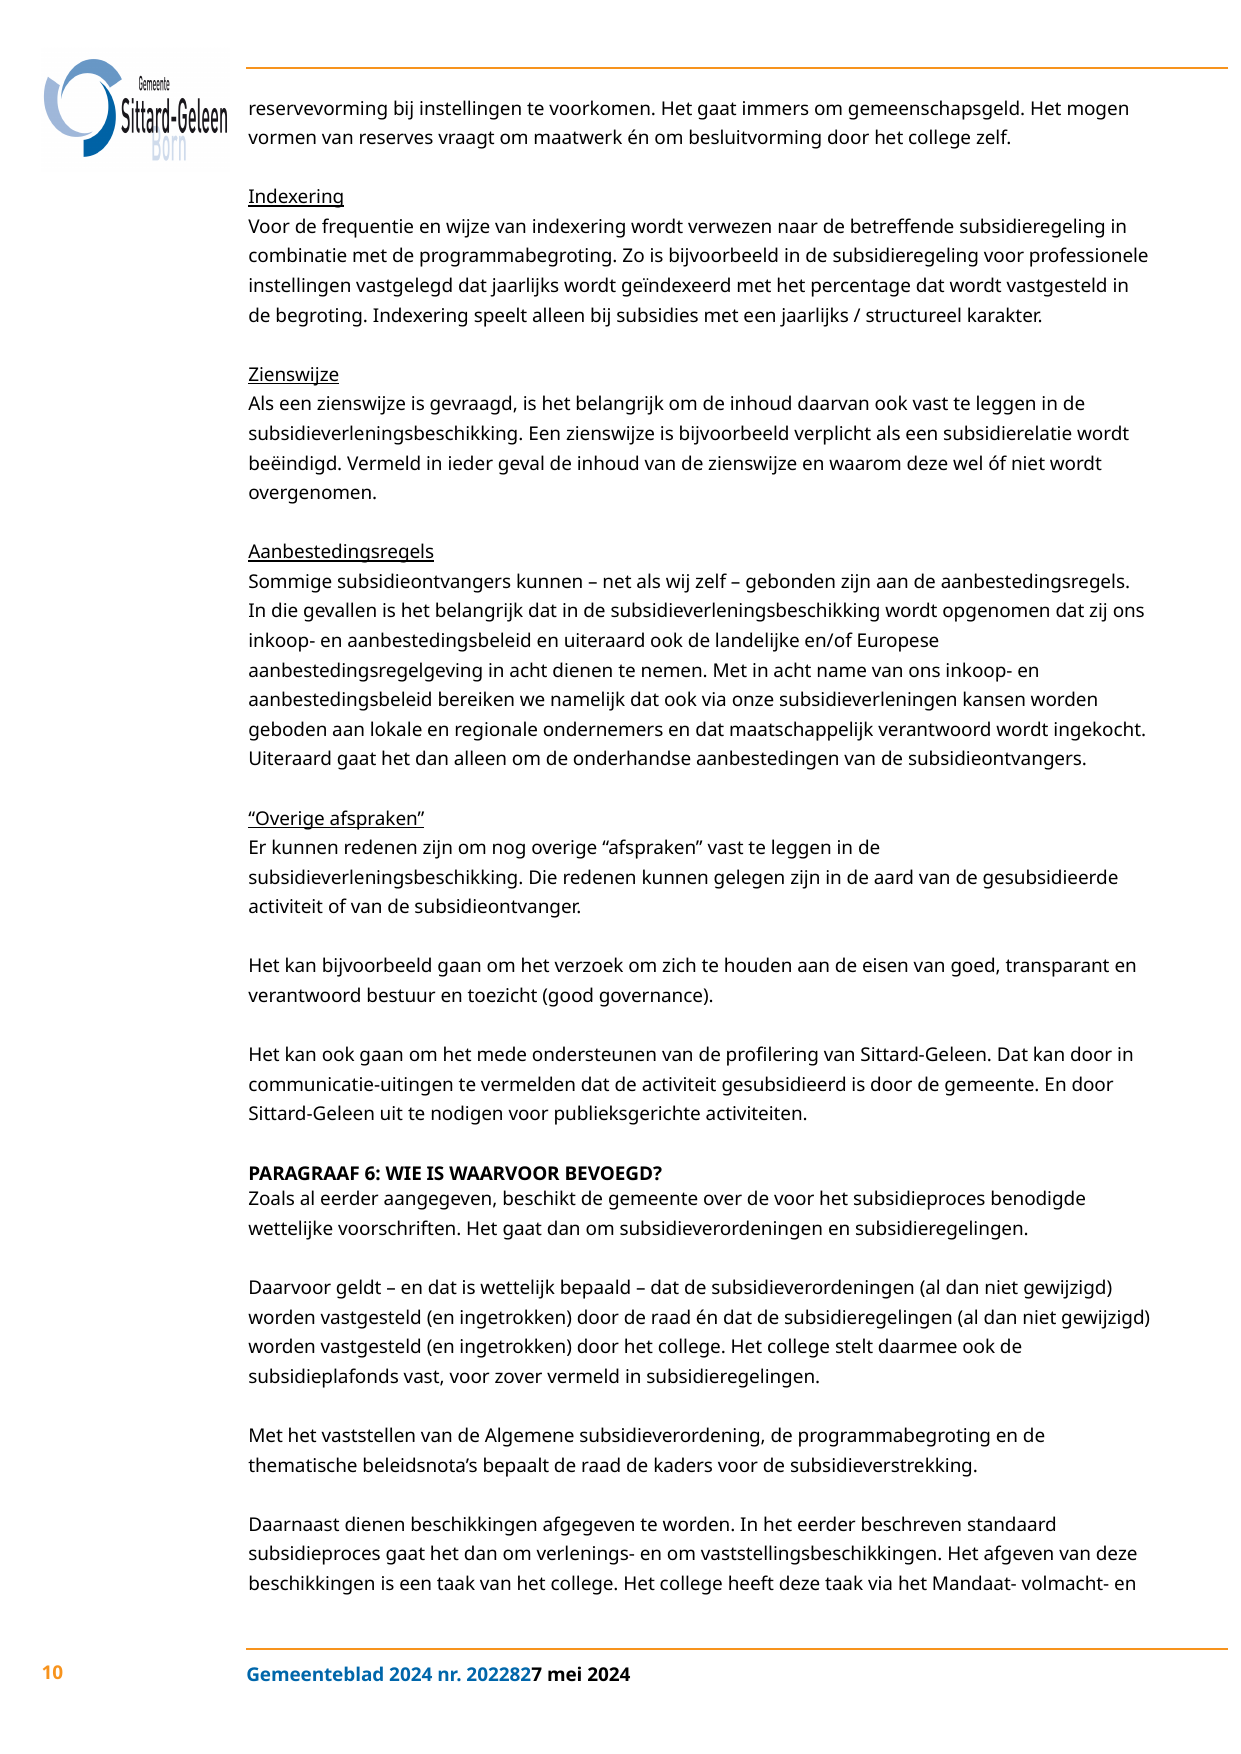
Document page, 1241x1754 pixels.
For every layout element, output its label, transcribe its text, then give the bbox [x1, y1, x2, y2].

text “Overige afspraken” [248, 805, 1152, 831]
text Met het vaststellen van de Algemene subsidieverordening, de programmabegroting en de thematische beleidsnota’s bepaalt de raad de kaders voor de subsidieverstrekking. [248, 1422, 1152, 1477]
picture [41, 47, 231, 172]
text Indexering [248, 183, 1152, 209]
text PARAGRAAF 6: WIE IS WAARVOOR BEVOEGD? [248, 1160, 1152, 1186]
text Voor de frequentie en wijze van indexering wordt verwezen naar de betreffende subsidieregeling in combinatie met de programmabegroting. Zo is bijvoorbeeld in de subsidieregeling voor professionele instellingen vastgelegd dat jaarlijks wordt geïndexeerd met het percentage dat wordt vastgesteld in de begroting. Indexering speelt alleen bij subsidies met een jaarlijks / structureel karakter. [248, 213, 1152, 328]
text Zienswijze [248, 361, 1152, 387]
text Daarvoor geldt – en dat is wettelijk bepaald – dat de subsidieverordeningen (al dan niet gewijzigd) worden vastgesteld (en ingetrokken) door de raad én dat de subsidieregelingen (al dan niet gewijzigd) worden vastgesteld (en ingetrokken) door het college. Het college stelt daarmee ook de subsidieplafonds vast, voor zover vermeld in subsidieregelingen. [248, 1274, 1152, 1389]
text Daarnaast dienen beschikkingen afgegeven te worden. In het eerder beschreven standaard subsidieproces gaat het dan om verlenings- en om vaststellingsbeschikkingen. Het afgeven van deze beschikkingen is een taak van het college. Het college heeft deze taak via het Mandaat- volmacht- en [248, 1511, 1152, 1596]
text Het kan ook gaan om het mede ondersteunen van de profilering van Sittard-Geleen. Dat kan door in communicatie-uitingen te vermelden dat de activiteit gesubsidieerd is door de gemeente. En door Sittard-Geleen uit te nodigen voor publieksgerichte activiteiten. [248, 1041, 1152, 1126]
text Aanbestedingsregels [248, 538, 1152, 564]
text Als een zienswijze is gevraagd, is het belangrijk om de inhoud daarvan ook vast te leggen in de subsidieverleningsbeschikking. Een zienswijze is bijvoorbeeld verplicht als een subsidierelatie wordt beëindigd. Vermeld in ieder geval de inhoud van de zienswijze en waarom deze wel óf niet wordt overgenomen. [248, 391, 1152, 505]
text Zoals al eerder aangegeven, beschikt de gemeente over de voor het subsidieproces benodigde wettelijke voorschriften. Het gaat dan om subsidieverordeningen en subsidieregelingen. [248, 1186, 1152, 1241]
text Het kan bijvoorbeeld gaan om het verzoek om zich te houden aan de eisen van goed, transparant en verantwoord bestuur en toezicht (good governance). [248, 953, 1152, 1008]
text Sommige subsidieontvangers kunnen – net als wij zelf – gebonden zijn aan de aanbestedingsregels. In die gevallen is het belangrijk dat in de subsidieverleningsbeschikking wordt opgenomen dat zij ons inkoop- en aanbestedingsbeleid en uiteraard ook de landelijke en/of Europese aanbestedingsregelgeving in acht dienen te nemen. Met in acht name van ons inkoop- en aanbestedingsbeleid bereiken we namelijk dat ook via onze subsidieverleningen kansen worden geboden aan lokale en regionale ondernemers en dat maatschappelijk verantwoord wordt ingekocht. Uiteraard gaat het dan alleen om de onderhandse aanbestedingen van de subsidieontvangers. [248, 568, 1152, 771]
text Er kunnen redenen zijn om nog overige “afspraken” vast te leggen in de subsidieverleningsbeschikking. Die redenen kunnen gelegen zijn in de aard van de gesubsidieerde activiteit of van de subsidieontvanger. [248, 834, 1152, 919]
text reservevorming bij instellingen te voorkomen. Het gaat immers om gemeenschapsgeld. Het mogen vormen van reserves vraagt om maatwerk én om besluitvorming door het college zelf. [248, 95, 1152, 150]
